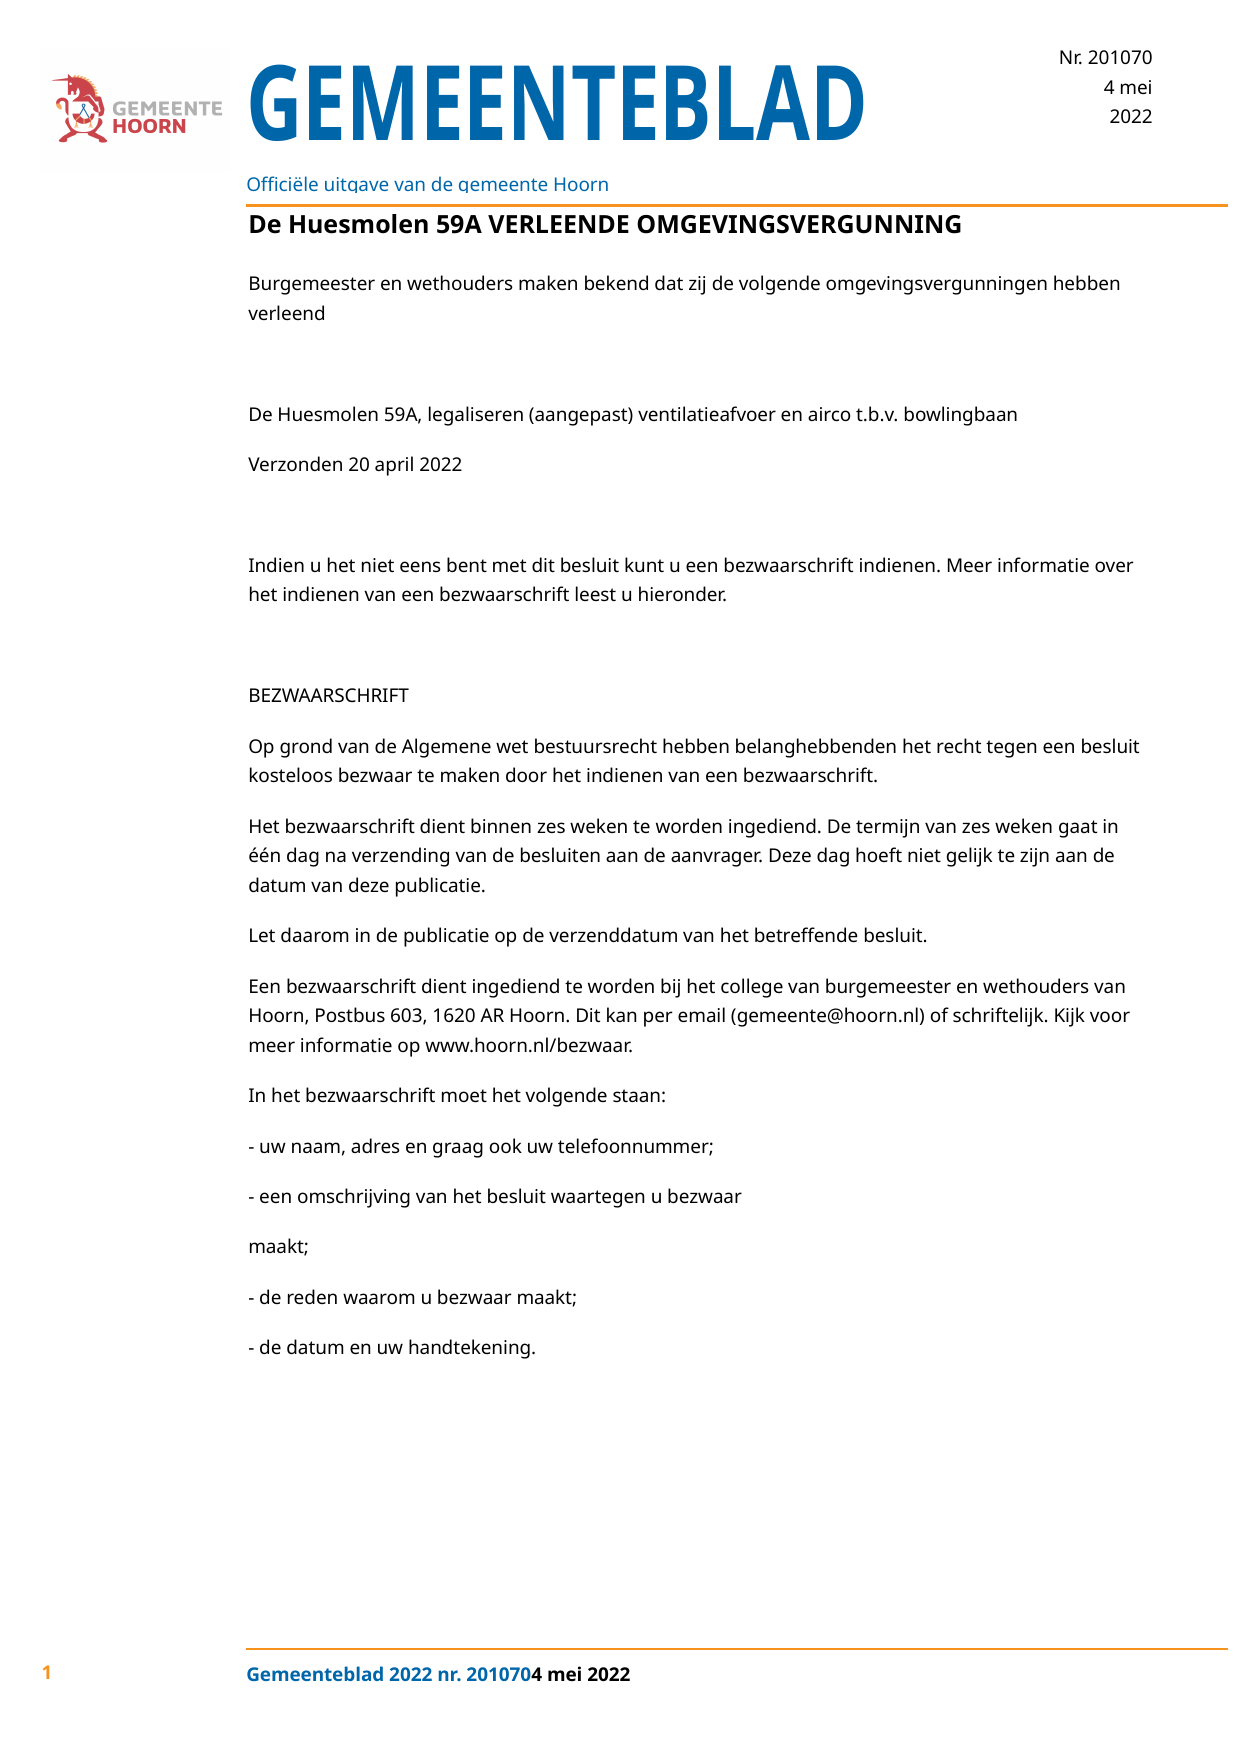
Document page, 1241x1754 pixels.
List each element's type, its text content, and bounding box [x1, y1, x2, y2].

text In het bezwaarschrift moet het volgende staan: [248, 1082, 1152, 1108]
text - een omschrijving van het besluit waartegen u bezwaar [248, 1183, 1152, 1209]
text - de datum en uw handtekening. [248, 1334, 1152, 1360]
text Het bezwaarschrift dient binnen zes weken te worden ingediend. De termijn van zes weken gaat in één dag na verzending van de besluiten aan de aanvrager. Deze dag hoeft niet gelijk te zijn aan de datum van deze publicatie. [248, 813, 1152, 898]
text BEZWAARSCHRIFT [248, 682, 1152, 708]
text Burgemeester en wethouders maken bekend dat zij de volgende omgevingsvergunningen hebben verleend [248, 270, 1152, 326]
text De Huesmolen 59A, legaliseren (aangepast) ventilatieafvoer en airco t.b.v. bowlingbaan [248, 401, 1152, 426]
text Op grond van de Algemene wet bestuursrecht hebben belanghebbenden het recht tegen een besluit kosteloos bezwaar te maken door het indienen van een bezwaarschrift. [248, 733, 1152, 788]
text - uw naam, adres en graag ook uw telefoonnummer; [248, 1133, 1152, 1158]
text Let daarom in de publicatie op de verzenddatum van het betreffende besluit. [248, 922, 1152, 948]
text - de reden waarom u bezwaar maakt; [248, 1284, 1152, 1310]
text Een bezwaarschrift dient ingediend te worden bij het college van burgemeester en wethouders van Hoorn, Postbus 603, 1620 AR Hoorn. Dit kan per email (gemeente@hoorn.nl) of schriftelijk. Kijk voor meer informatie op www.hoorn.nl/bezwaar. [248, 973, 1152, 1058]
text maakt; [248, 1234, 1152, 1259]
text Indien u het niet eens bent met dit besluit kunt u een bezwaarschrift indienen. Meer informatie over het indienen van een bezwaarschrift leest u hieronder. [248, 552, 1152, 607]
text De Huesmolen 59A VERLEENDE OMGEVINGSVERGUNNING [248, 207, 1152, 241]
text Verzonden 20 april 2022 [248, 451, 1152, 477]
picture [41, 47, 231, 172]
